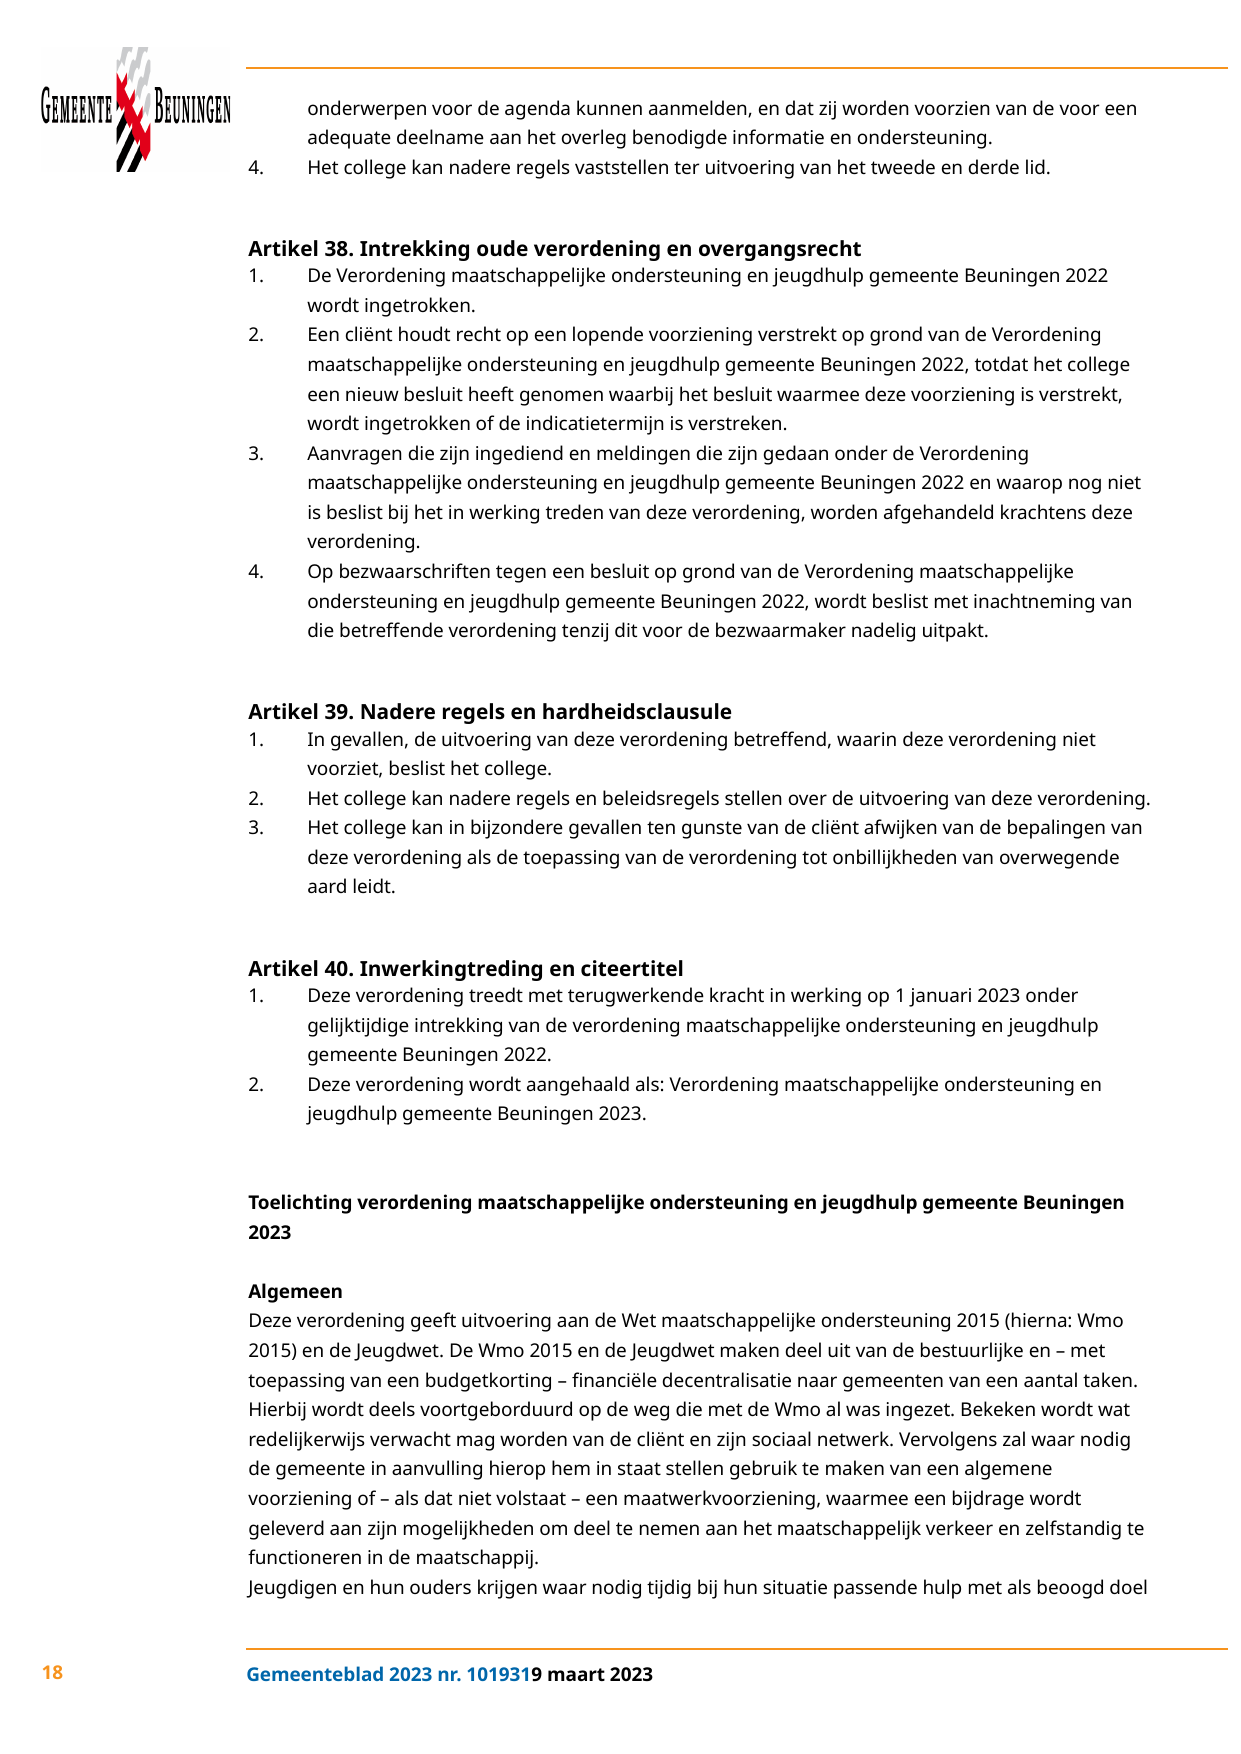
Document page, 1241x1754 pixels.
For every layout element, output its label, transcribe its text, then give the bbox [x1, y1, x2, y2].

list Het college kan nadere regels en beleidsregels stellen over de uitvoering van deze verordening. [248, 785, 1152, 811]
text Artikel 38. Intrekking oude verordening en overgangsrecht [248, 234, 1152, 262]
list Deze verordening treedt met terugwerkende kracht in werking op 1 januari 2023 onder gelijktijdige intrekking van de verordening maatschappelijke ondersteuning en jeugdhulp gemeente Beuningen 2022. [248, 982, 1152, 1067]
picture [41, 47, 231, 172]
list In gevallen, de uitvoering van deze verordening betreffend, waarin deze verordening niet voorziet, beslist het college. [248, 726, 1152, 781]
text Jeugdigen en hun ouders krijgen waar nodig tijdig bij hun situatie passende hulp met als beoogd doel [248, 1574, 1152, 1599]
text Toelichting verordening maatschappelijke ondersteuning en jeugdhulp gemeente Beuningen 2023 [248, 1189, 1152, 1244]
list Het college kan nadere regels vaststellen ter uitvoering van het tweede en derde lid. [248, 154, 1152, 180]
text Artikel 39. Nadere regels en hardheidsclausule [248, 697, 1152, 726]
list De Verordening maatschappelijke ondersteuning en jeugdhulp gemeente Beuningen 2022 wordt ingetrokken. [248, 262, 1152, 318]
list Op bezwaarschriften tegen een besluit op grond van de Verordening maatschappelijke ondersteuning en jeugdhulp gemeente Beuningen 2022, wordt beslist met inachtneming van die betreffende verordening tenzij dit voor de bezwaarmaker nadelig uitpakt. [248, 558, 1152, 643]
list onderwerpen voor de agenda kunnen aanmelden, en dat zij worden voorzien van de voor een adequate deelname aan het overleg benodigde informatie en ondersteuning. [248, 95, 1152, 150]
text Deze verordening geeft uitvoering aan de Wet maatschappelijke ondersteuning 2015 (hierna: Wmo 2015) en de Jeugdwet. De Wmo 2015 en de Jeugdwet maken deel uit van de bestuurlijke en – met toepassing van een budgetkorting – financiële decentralisatie naar gemeenten van een aantal taken. Hierbij wordt deels voortgeborduurd op de weg die met de Wmo al was ingezet. Bekeken wordt wat redelijkerwijs verwacht mag worden van de cliënt en zijn sociaal netwerk. Vervolgens zal waar nodig de gemeente in aanvulling hierop hem in staat stellen gebruik te maken van een algemene voorziening of – als dat niet volstaat – een maatwerkvoorziening, waarmee een bijdrage wordt geleverd aan zijn mogelijkheden om deel te nemen aan het maatschappelijk verkeer en zelfstandig te functioneren in de maatschappij. [248, 1308, 1152, 1570]
text Algemeen [248, 1278, 1152, 1304]
list Deze verordening wordt aangehaald als: Verordening maatschappelijke ondersteuning en jeugdhulp gemeente Beuningen 2023. [248, 1071, 1152, 1126]
text Artikel 40. Inwerkingtreding en citeertitel [248, 954, 1152, 982]
list Een cliënt houdt recht op een lopende voorziening verstrekt op grond van de Verordening maatschappelijke ondersteuning en jeugdhulp gemeente Beuningen 2022, totdat het college een nieuw besluit heeft genomen waarbij het besluit waarmee deze voorziening is verstrekt, wordt ingetrokken of de indicatietermijn is verstreken. [248, 322, 1152, 436]
list Het college kan in bijzondere gevallen ten gunste van de cliënt afwijken van de bepalingen van deze verordening als de toepassing van de verordening tot onbillijkheden van overwegende aard leidt. [248, 814, 1152, 899]
list Aanvragen die zijn ingediend en meldingen die zijn gedaan onder de Verordening maatschappelijke ondersteuning en jeugdhulp gemeente Beuningen 2022 en waarop nog niet is beslist bij het in werking treden van deze verordening, worden afgehandeld krachtens deze verordening. [248, 440, 1152, 554]
